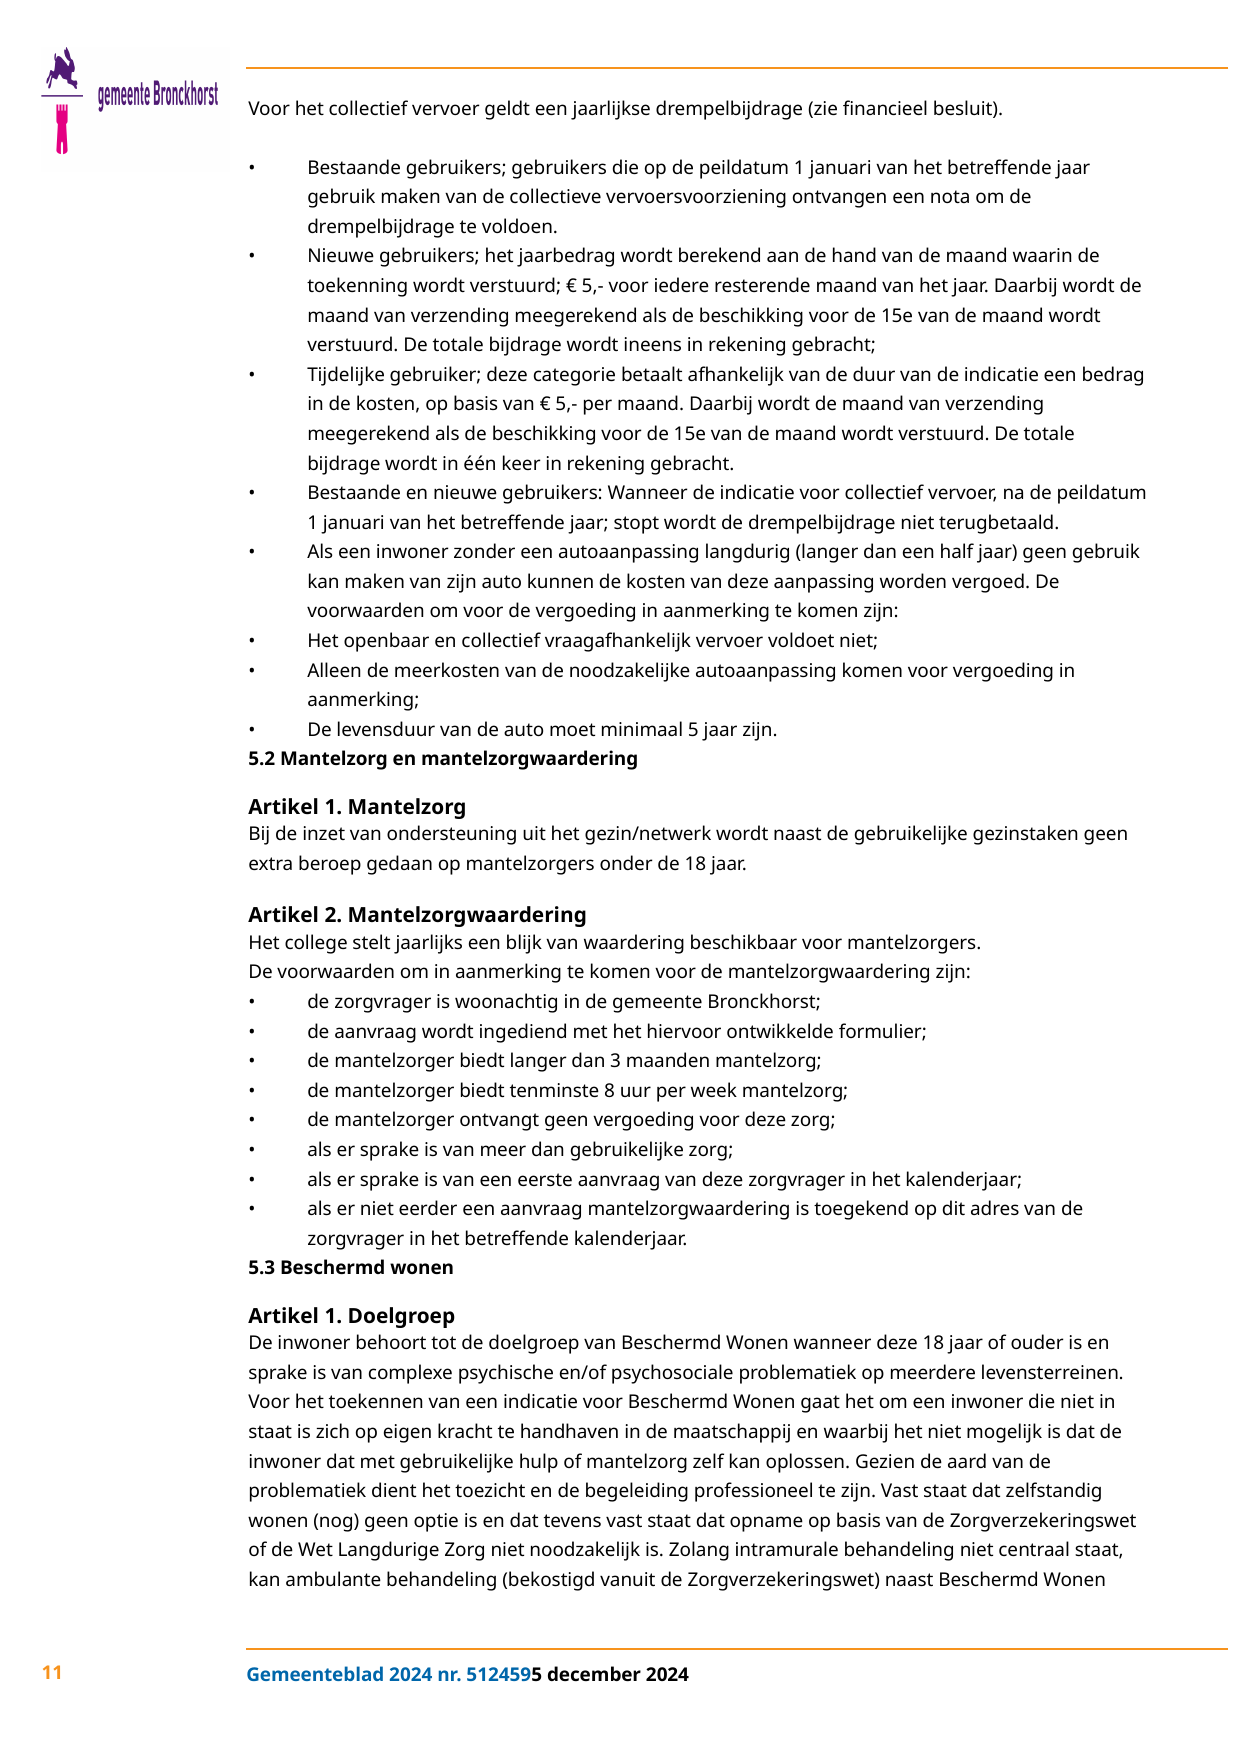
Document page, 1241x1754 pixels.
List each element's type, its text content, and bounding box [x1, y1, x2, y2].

list de zorgvrager is woonachtig in de gemeente Bronckhorst; [248, 988, 1152, 1014]
text Voor het collectief vervoer geldt een jaarlijkse drempelbijdrage (zie financieel besluit). [248, 95, 1152, 121]
picture [41, 47, 231, 172]
text Bij de inzet van ondersteuning uit het gezin/netwerk wordt naast de gebruikelijke gezinstaken geen extra beroep gedaan op mantelzorgers onder de 18 jaar. [248, 821, 1152, 876]
list De levensduur van de auto moet minimaal 5 jaar zijn. [248, 716, 1152, 742]
text Voor het toekennen van een indicatie voor Beschermd Wonen gaat het om een inwoner die niet in staat is zich op eigen kracht te handhaven in de maatschappij en waarbij het niet mogelijk is dat de inwoner dat met gebruikelijke hulp of mantelzorg zelf kan oplossen. Gezien de aard van de problematiek dient het toezicht en de begeleiding professioneel te zijn. Vast staat dat zelfstandig wonen (nog) geen optie is en dat tevens vast staat dat opname op basis van de Zorgverzekeringswet of de Wet Langdurige Zorg niet noodzakelijk is. Zolang intramurale behandeling niet centraal staat, kan ambulante behandeling (bekostigd vanuit de Zorgverzekeringswet) naast Beschermd Wonen [248, 1389, 1152, 1592]
list als er niet eerder een aanvraag mantelzorgwaardering is toegekend op dit adres van de zorgvrager in het betreffende kalenderjaar. [248, 1195, 1152, 1251]
list de mantelzorger biedt langer dan 3 maanden mantelzorg; [248, 1047, 1152, 1073]
list als er sprake is van meer dan gebruikelijke zorg; [248, 1136, 1152, 1162]
list als er sprake is van een eerste aanvraag van deze zorgvrager in het kalenderjaar; [248, 1166, 1152, 1191]
text Artikel 2. Mantelzorgwaardering [248, 901, 1152, 929]
text Artikel 1. Mantelzorg [248, 792, 1152, 821]
list Het openbaar en collectief vraagafhankelijk vervoer voldoet niet; [248, 627, 1152, 653]
list de mantelzorger ontvangt geen vergoeding voor deze zorg; [248, 1107, 1152, 1132]
list Bestaande gebruikers; gebruikers die op de peildatum 1 januari van het betreffende jaar gebruik maken van de collectieve vervoersvoorziening ontvangen een nota om de drempelbijdrage te voldoen. [248, 154, 1152, 239]
list Bestaande en nieuwe gebruikers: Wanneer de indicatie voor collectief vervoer, na de peildatum 1 januari van het betreffende jaar; stopt wordt de drempelbijdrage niet terugbetaald. [248, 479, 1152, 535]
text De voorwaarden om in aanmerking te komen voor de mantelzorgwaardering zijn: [248, 959, 1152, 984]
text 5.3 Beschermd wonen [248, 1254, 1152, 1280]
list de aanvraag wordt ingediend met het hiervoor ontwikkelde formulier; [248, 1018, 1152, 1043]
text De inwoner behoort tot de doelgroep van Beschermd Wonen wanneer deze 18 jaar of ouder is en sprake is van complexe psychische en/of psychosociale problematiek op meerdere levensterreinen. [248, 1329, 1152, 1385]
text Het college stelt jaarlijks een blijk van waardering beschikbaar voor mantelzorgers. [248, 929, 1152, 955]
text Artikel 1. Doelgroep [248, 1301, 1152, 1329]
list Nieuwe gebruikers; het jaarbedrag wordt berekend aan de hand van de maand waarin de toekenning wordt verstuurd; € 5,- voor iedere resterende maand van het jaar. Daarbij wordt de maand van verzending meegerekend als de beschikking voor de 15e van de maand wordt verstuurd. De totale bijdrage wordt ineens in rekening gebracht; [248, 243, 1152, 357]
list Alleen de meerkosten van de noodzakelijke autoaanpassing komen voor vergoeding in aanmerking; [248, 657, 1152, 712]
list Tijdelijke gebruiker; deze categorie betaalt afhankelijk van de duur van de indicatie een bedrag in de kosten, op basis van € 5,- per maand. Daarbij wordt de maand van verzending meegerekend als de beschikking voor de 15e van de maand wordt verstuurd. De totale bijdrage wordt in één keer in rekening gebracht. [248, 361, 1152, 476]
list Als een inwoner zonder een autoaanpassing langdurig (langer dan een half jaar) geen gebruik kan maken van zijn auto kunnen de kosten van deze aanpassing worden vergoed. De voorwaarden om voor de vergoeding in aanmerking te komen zijn: [248, 538, 1152, 623]
list de mantelzorger biedt tenminste 8 uur per week mantelzorg; [248, 1077, 1152, 1103]
text 5.2 Mantelzorg en mantelzorgwaardering [248, 746, 1152, 771]
